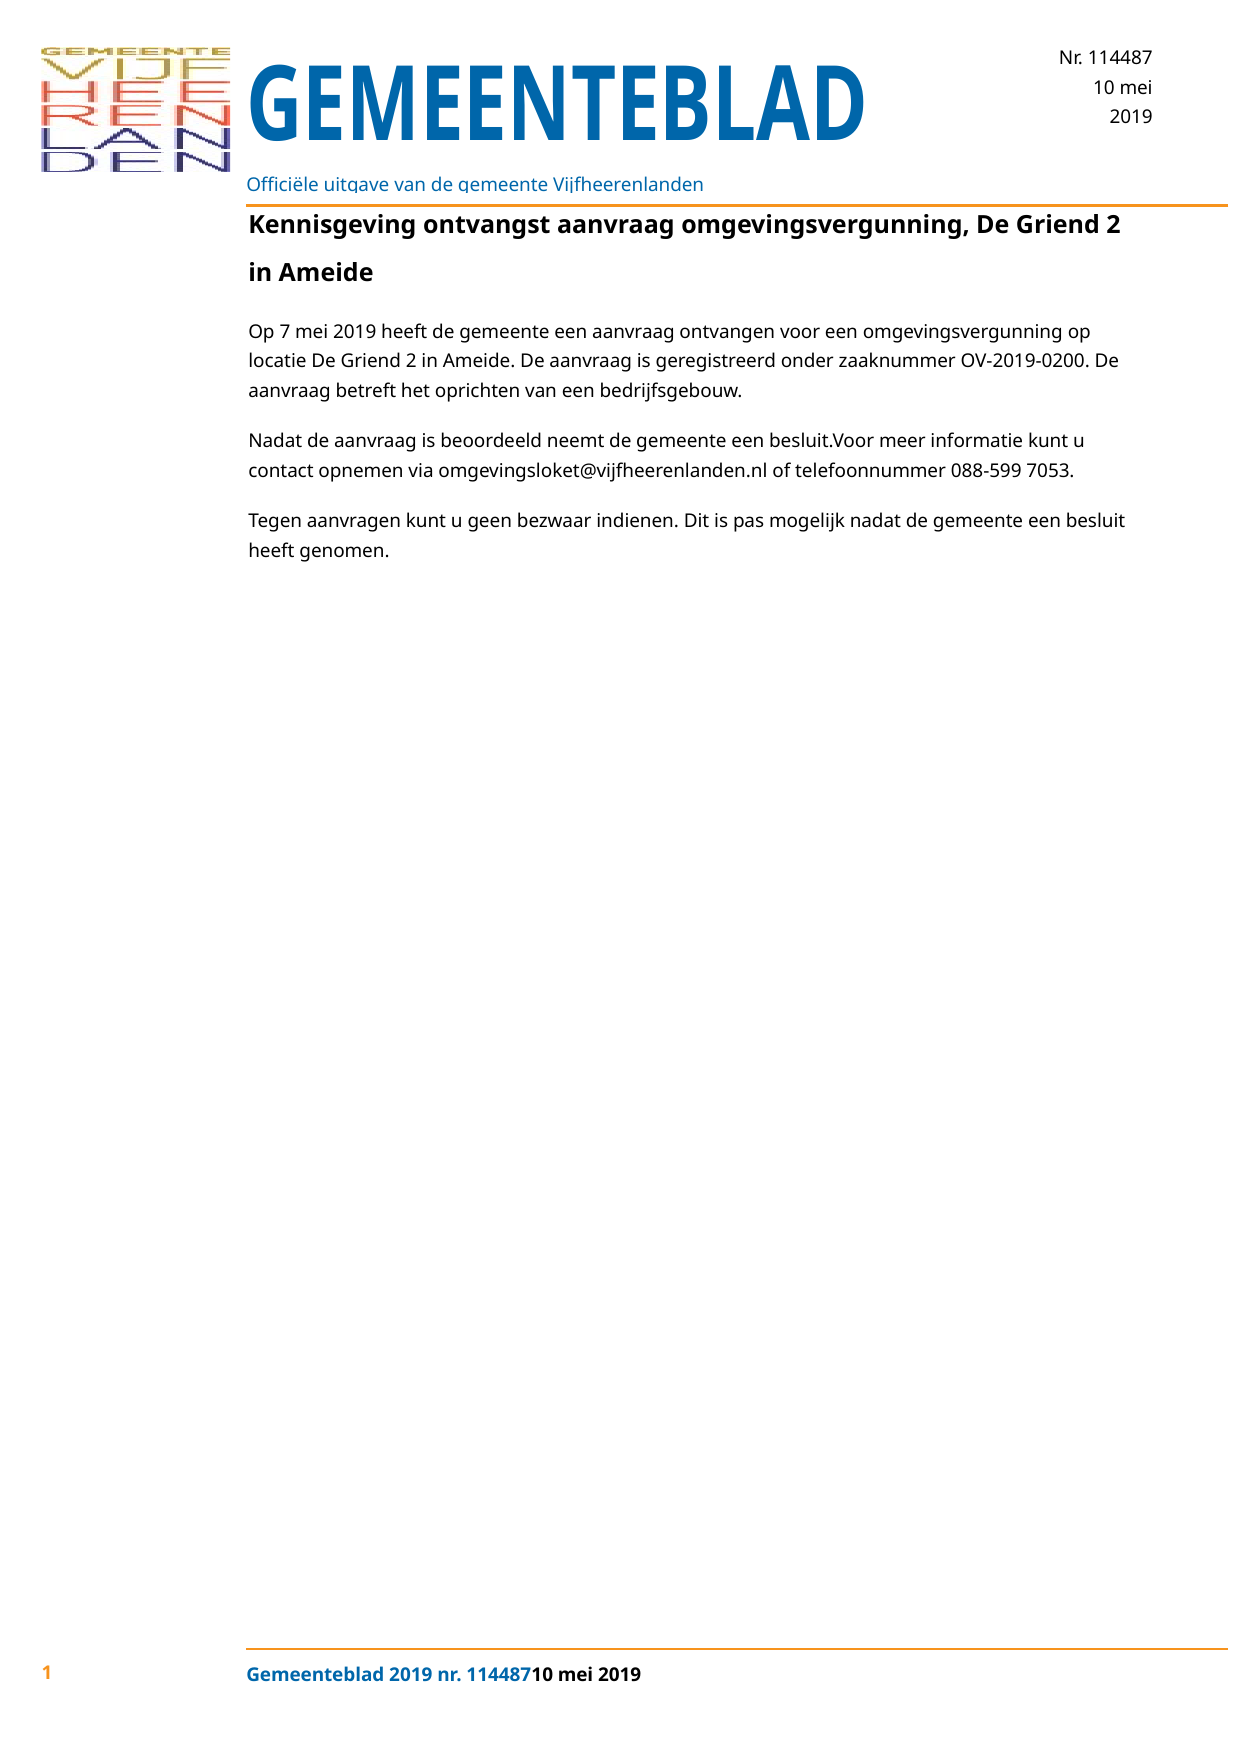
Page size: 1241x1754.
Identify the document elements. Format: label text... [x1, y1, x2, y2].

text Op 7 mei 2019 heeft de gemeente een aanvraag ontvangen voor een omgevingsvergunning op locatie De Griend 2 in Ameide. De aanvraag is geregistreerd onder zaaknummer OV-2019-0200. De aanvraag betreft het oprichten van een bedrijfsgebouw. [248, 318, 1152, 403]
picture [41, 47, 231, 172]
text Kennisgeving ontvangst aanvraag omgevingsvergunning, De Griend 2 in Ameide [248, 207, 1152, 288]
text Nadat de aanvraag is beoordeeld neemt de gemeente een besluit.Voor meer informatie kunt u contact opnemen via omgevingsloket@vijfheerenlanden.nl of telefoonnummer 088-599 7053. [248, 427, 1152, 483]
text Tegen aanvragen kunt u geen bezwaar indienen. Dit is pas mogelijk nadat de gemeente een besluit heeft genomen. [248, 507, 1152, 563]
